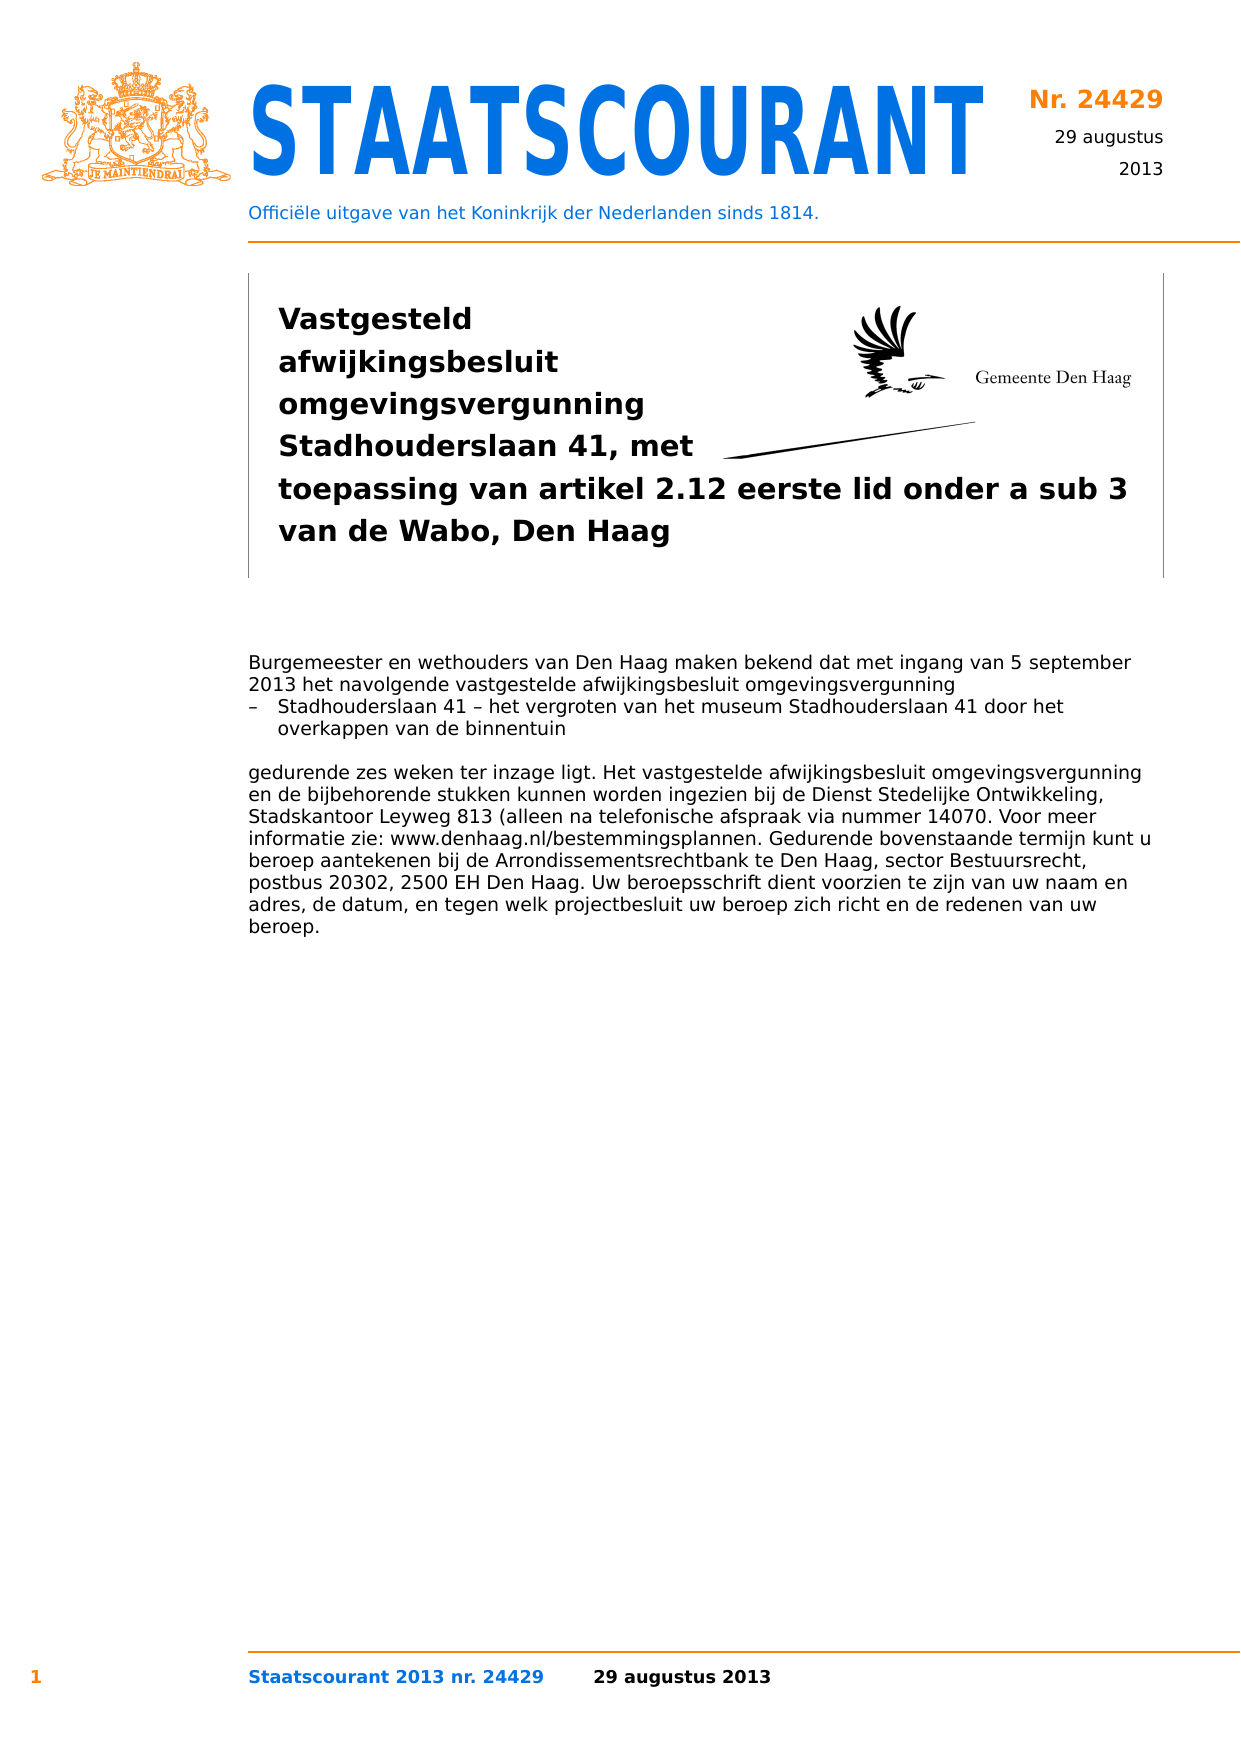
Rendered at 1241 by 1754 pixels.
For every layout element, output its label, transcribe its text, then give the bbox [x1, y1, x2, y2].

table_header [25, 62, 248, 241]
table_cell 29 augustus [998, 121, 1240, 153]
table_header Nr. 24429 [998, 62, 1240, 121]
table_cell Officiële uitgave van het Koninkrijk der Nederlanden sinds 1814. [248, 203, 1240, 241]
table_cell 2013 [998, 153, 1240, 203]
text Burgemeester en wethouders van Den Haag maken bekend dat met ingang van 5 september 2013 het navolgende vastgestelde afwijkingsbesluit omgevingsvergunning [248, 652, 1163, 696]
text – Stadhouderslaan 41 – het vergroten van het museum Stadhouderslaan 41 door het overkappen van de binnentuin [248, 696, 1163, 740]
table_header STAATSCOURANT [248, 62, 998, 203]
picture [720, 302, 1134, 462]
picture [41, 62, 231, 186]
subtitle Vastgesteld afwijkingsbesluit omgevingsvergunning Stadhouderslaan 41, met toepassing van artikel 2.12 eerste lid onder a sub 3 van de Wabo, Den Haag [249, 273, 1163, 578]
text gedurende zes weken ter inzage ligt. Het vastgestelde afwijkingsbesluit omgevingsvergunning en de bijbehorende stukken kunnen worden ingezien bij de Dienst Stedelijke Ontwikkeling, Stadskantoor Leyweg 813 (alleen na telefonische afspraak via nummer 14070. Voor meer informatie zie: www.denhaag.nl/bestemmingsplannen. Gedurende bovenstaande termijn kunt u beroep aantekenen bij de Arrondissementsrechtbank te Den Haag, sector Bestuursrecht, postbus 20302, 2500 EH Den Haag. Uw beroepsschrift dient voorzien te zijn van uw naam en adres, de datum, en tegen welk projectbesluit uw beroep zich richt en de redenen van uw beroep. [248, 762, 1163, 937]
